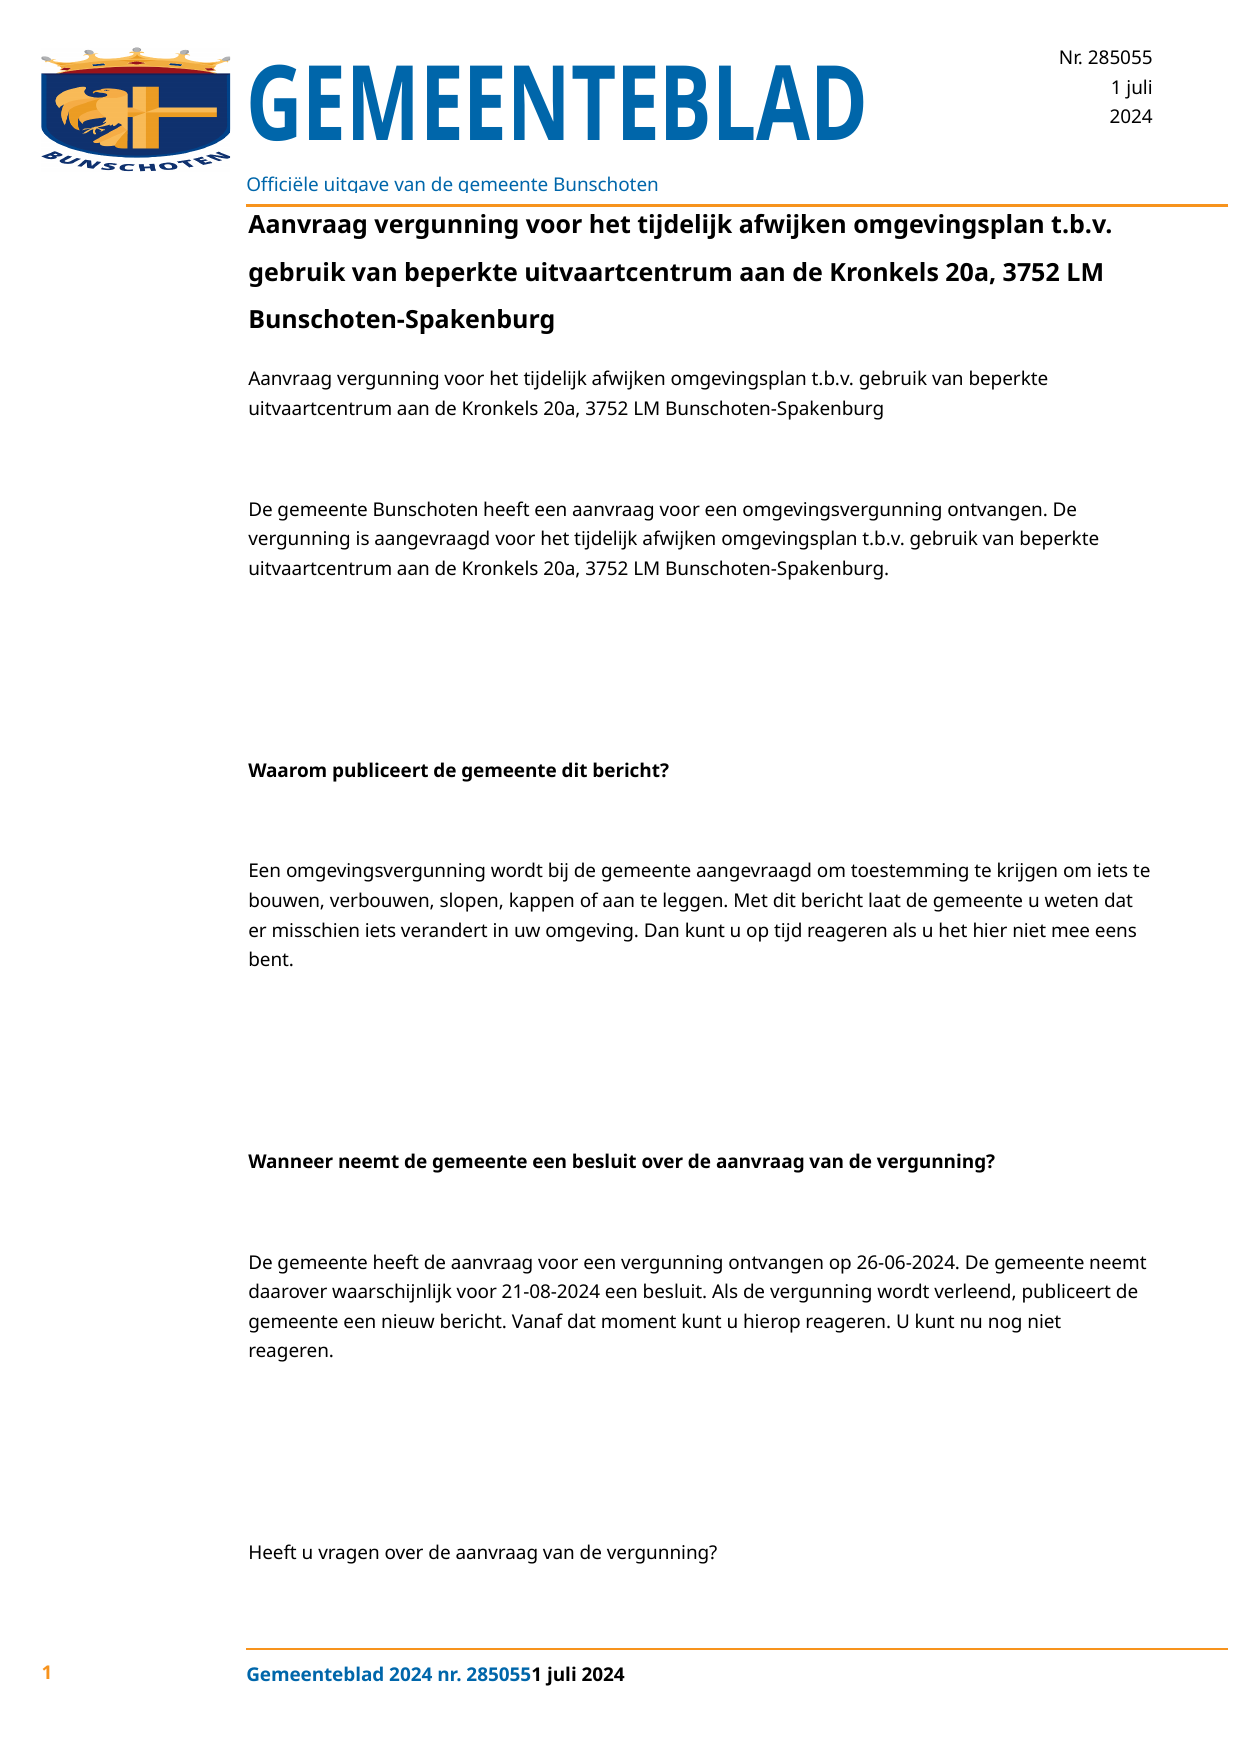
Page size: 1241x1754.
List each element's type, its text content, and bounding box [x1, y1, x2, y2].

text Een omgevingsvergunning wordt bij de gemeente aangevraagd om toestemming te krijgen om iets te bouwen, verbouwen, slopen, kappen of aan te leggen. Met dit bericht laat de gemeente u weten dat er misschien iets verandert in uw omgeving. Dan kunt u op tijd reageren als u het hier niet mee eens bent. [248, 858, 1152, 972]
text De gemeente Bunschoten heeft een aanvraag voor een omgevingsvergunning ontvangen. De vergunning is aangevraagd voor het tijdelijk afwijken omgevingsplan t.b.v. gebruik van beperkte uitvaartcentrum aan de Kronkels 20a, 3752 LM Bunschoten-Spakenburg. [248, 496, 1152, 581]
text De gemeente heeft de aanvraag voor een vergunning ontvangen op 26-06-2024. De gemeente neemt daarover waarschijnlijk voor 21-08-2024 een besluit. Als de vergunning wordt verleend, publiceert de gemeente een nieuw bericht. Vanaf dat moment kunt u hierop reageren. U kunt nu nog niet reageren. [248, 1249, 1152, 1363]
text Wanneer neemt de gemeente een besluit over de aanvraag van de vergunning? [248, 1148, 1152, 1174]
text Waarom publiceert de gemeente dit bericht? [248, 757, 1152, 782]
text Aanvraag vergunning voor het tijdelijk afwijken omgevingsplan t.b.v. gebruik van beperkte uitvaartcentrum aan de Kronkels 20a, 3752 LM Bunschoten-Spakenburg [248, 207, 1152, 336]
text Heeft u vragen over de aanvraag van de vergunning? [248, 1539, 1152, 1565]
picture [41, 47, 231, 172]
text Aanvraag vergunning voor het tijdelijk afwijken omgevingsplan t.b.v. gebruik van beperkte uitvaartcentrum aan de Kronkels 20a, 3752 LM Bunschoten-Spakenburg [248, 366, 1152, 421]
